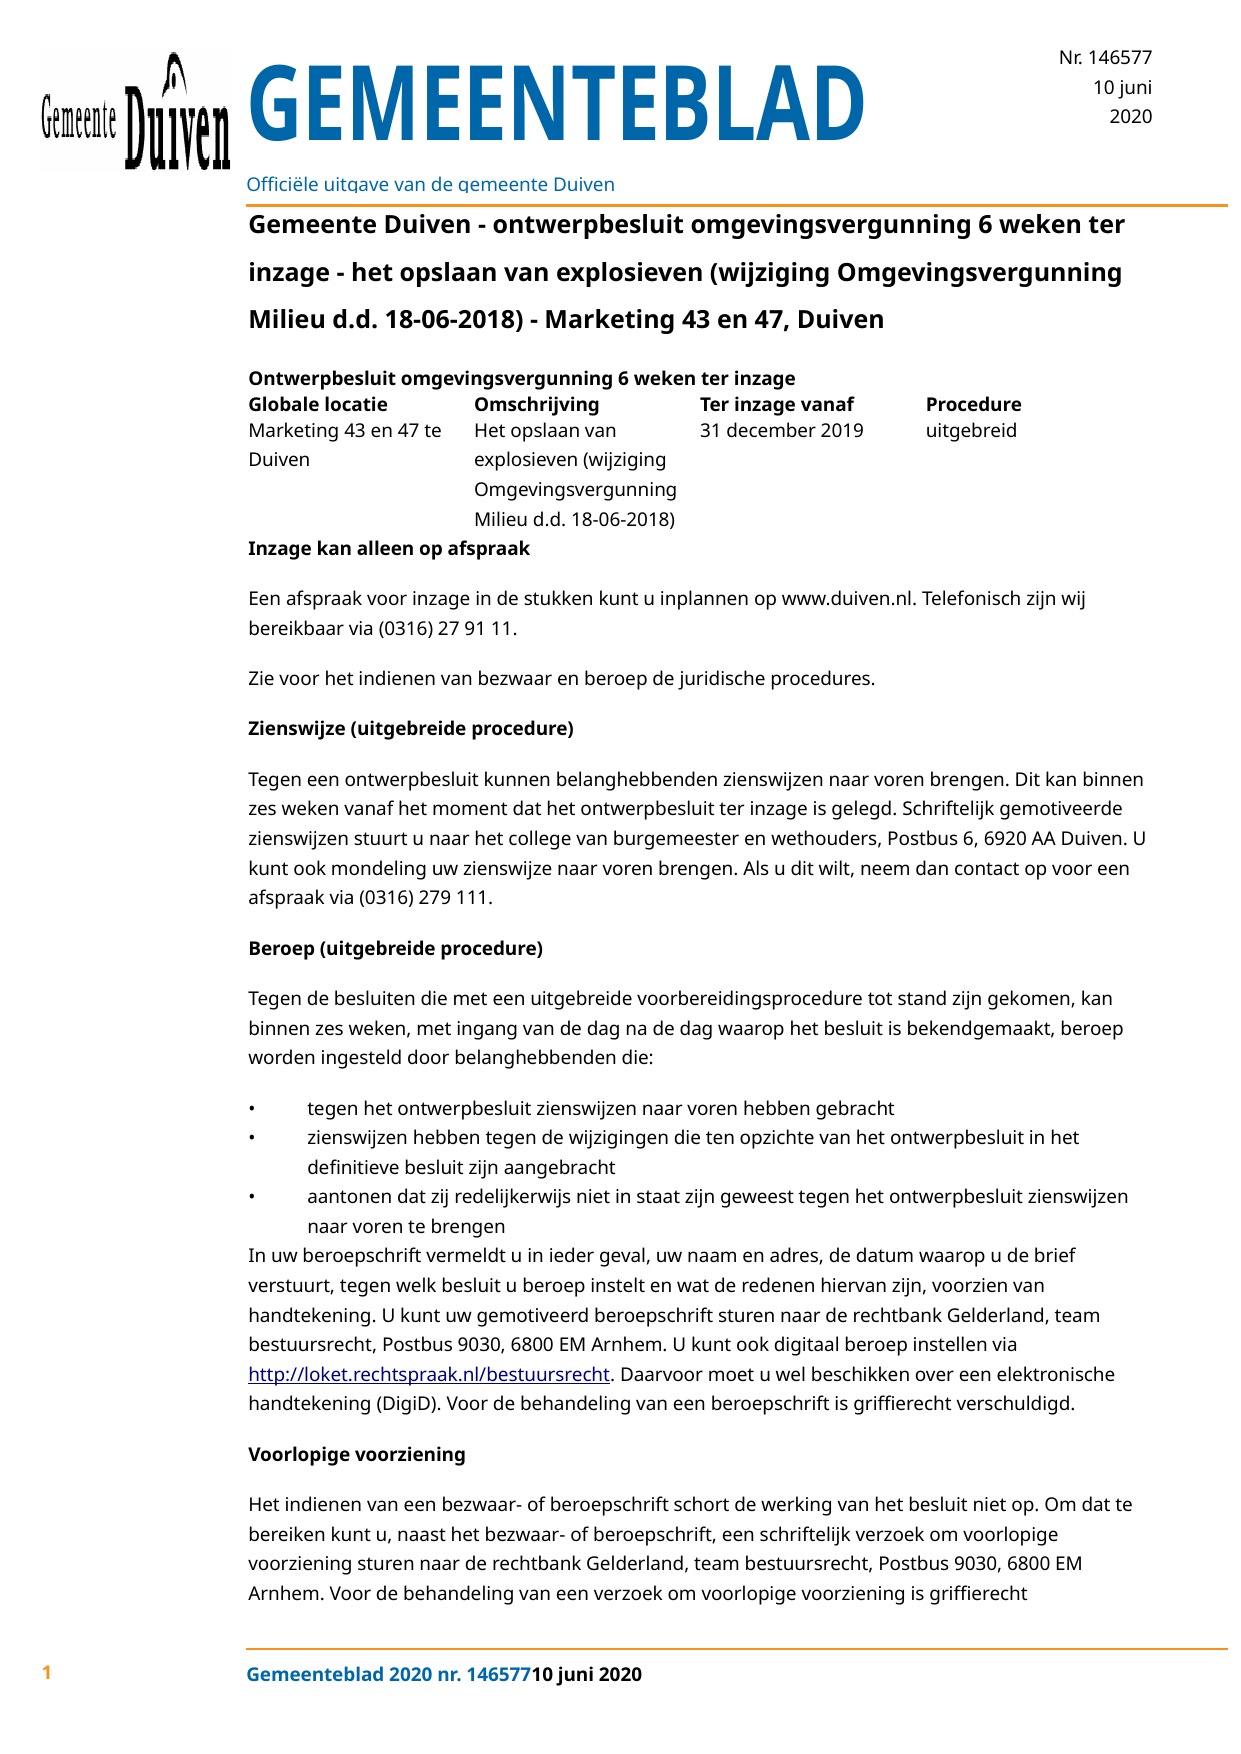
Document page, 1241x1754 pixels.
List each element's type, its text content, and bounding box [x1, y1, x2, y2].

table_cell Procedure [926, 391, 1152, 417]
text Voorlopige voorziening [248, 1441, 1152, 1467]
text Gemeente Duiven - ontwerpbesluit omgevingsvergunning 6 weken ter inzage - het opslaan van explosieven (wijziging Omgevingsvergunning Milieu d.d. 18-06-2018) - Marketing 43 en 47, Duiven [248, 207, 1152, 336]
table_cell Ter inzage vanaf [700, 391, 926, 417]
list tegen het ontwerpbesluit zienswijzen naar voren hebben gebracht [248, 1095, 1152, 1121]
table_cell Globale locatie [248, 391, 474, 417]
table_cell Marketing 43 en 47 te Duiven [248, 417, 474, 532]
text In uw beroepschrift vermeldt u in ieder geval, uw naam en adres, de datum waarop u de brief verstuurt, tegen welk besluit u beroep instelt en wat de redenen hiervan zijn, voorzien van handtekening. U kunt uw gemotiveerd beroepschrift sturen naar de rechtbank Gelderland, team bestuursrecht, Postbus 9030, 6800 EM Arnhem. U kunt ook digitaal beroep instellen via http://loket.rechtspraak.nl/bestuursrecht. Daarvoor moet u wel beschikken over een elektronische handtekening (DigiD). Voor de behandeling van een beroepschrift is griffierecht verschuldigd. [248, 1243, 1152, 1416]
table_cell Het opslaan van explosieven (wijziging Omgevingsvergunning Milieu d.d. 18-06-2018) [474, 417, 700, 532]
text Tegen een ontwerpbesluit kunnen belanghebbenden zienswijzen naar voren brengen. Dit kan binnen zes weken vanaf het moment dat het ontwerpbesluit ter inzage is gelegd. Schriftelijk gemotiveerde zienswijzen stuurt u naar het college van burgemeester en wethouders, Postbus 6, 6920 AA Duiven. U kunt ook mondeling uw zienswijze naar voren brengen. Als u dit wilt, neem dan contact op voor een afspraak via (0316) 279 111. [248, 766, 1152, 910]
text Het indienen van een bezwaar- of beroepschrift schort de werking van het besluit niet op. Om dat te bereiken kunt u, naast het bezwaar- of beroepschrift, een schriftelijk verzoek om voorlopige voorziening sturen naar de rechtbank Gelderland, team bestuursrecht, Postbus 9030, 6800 EM Arnhem. Voor de behandeling van een verzoek om voorlopige voorziening is griffierecht [248, 1491, 1152, 1606]
table_cell Omschrijving [474, 391, 700, 417]
table_header Ontwerpbesluit omgevingsvergunning 6 weken ter inzage [248, 366, 1152, 391]
text Tegen de besluiten die met een uitgebreide voorbereidingsprocedure tot stand zijn gekomen, kan binnen zes weken, met ingang van de dag na de dag waarop het besluit is bekendgemaakt, beroep worden ingesteld door belanghebbenden die: [248, 985, 1152, 1070]
text Zie voor het indienen van bezwaar en beroep de juridische procedures. [248, 665, 1152, 691]
text Een afspraak voor inzage in de stukken kunt u inplannen op www.duiven.nl. Telefonisch zijn wij bereikbaar via (0316) 27 91 11. [248, 585, 1152, 641]
picture [41, 47, 231, 172]
table_cell 31 december 2019 [700, 417, 926, 532]
text Beroep (uitgebreide procedure) [248, 935, 1152, 961]
list zienswijzen hebben tegen de wijzigingen die ten opzichte van het ontwerpbesluit in het definitieve besluit zijn aangebracht [248, 1124, 1152, 1180]
text Inzage kan alleen op afspraak [248, 535, 1152, 561]
table_cell uitgebreid [926, 417, 1152, 532]
list aantonen dat zij redelijkerwijs niet in staat zijn geweest tegen het ontwerpbesluit zienswijzen naar voren te brengen [248, 1183, 1152, 1239]
text Zienswijze (uitgebreide procedure) [248, 716, 1152, 741]
